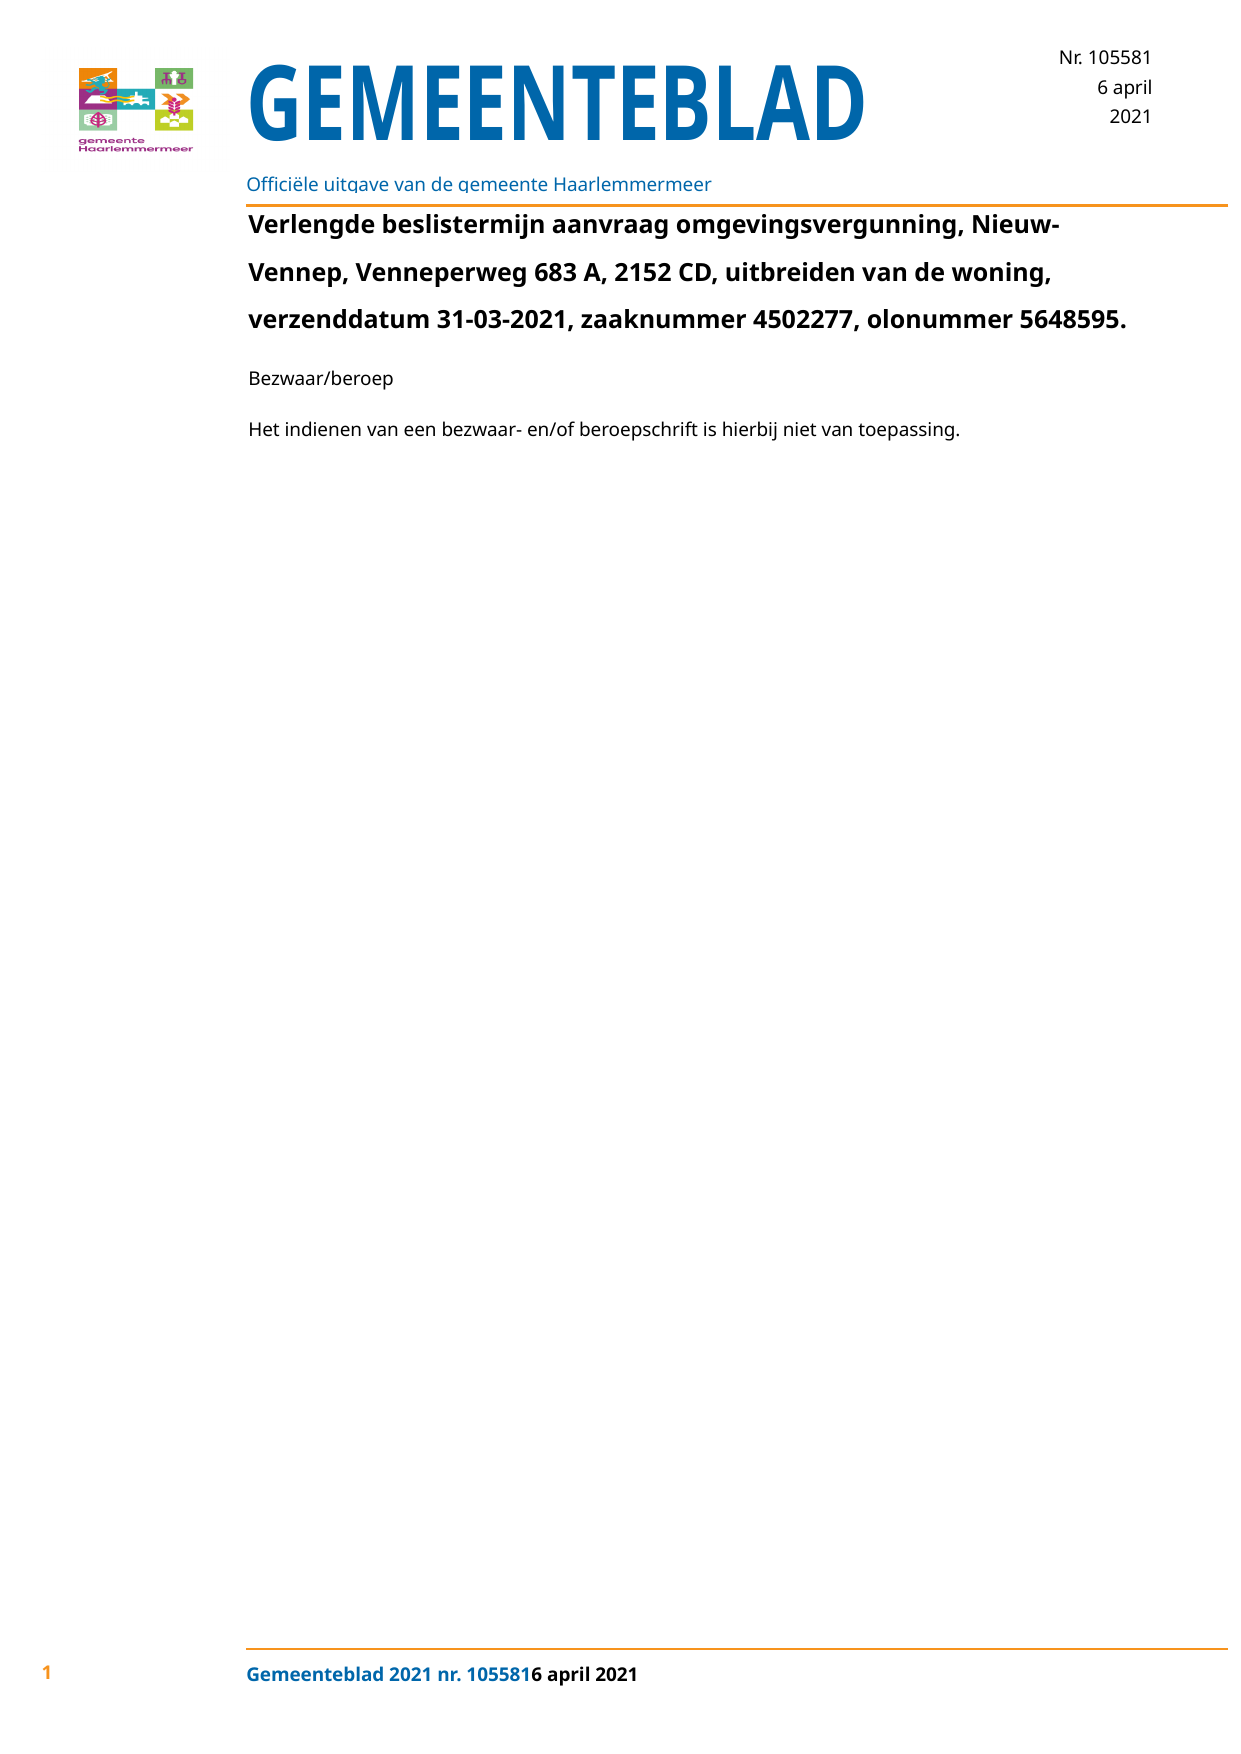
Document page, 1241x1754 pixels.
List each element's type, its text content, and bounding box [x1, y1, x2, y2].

text Het indienen van een bezwaar- en/of beroepschrift is hierbij niet van toepassing. [248, 416, 1152, 442]
picture [41, 47, 231, 172]
text Bezwaar/beroep [248, 366, 1152, 391]
text Verlengde beslistermijn aanvraag omgevingsvergunning, Nieuw-Vennep, Venneperweg 683 A, 2152 CD, uitbreiden van de woning, verzenddatum 31-03-2021, zaaknummer 4502277, olonummer 5648595. [248, 207, 1152, 336]
